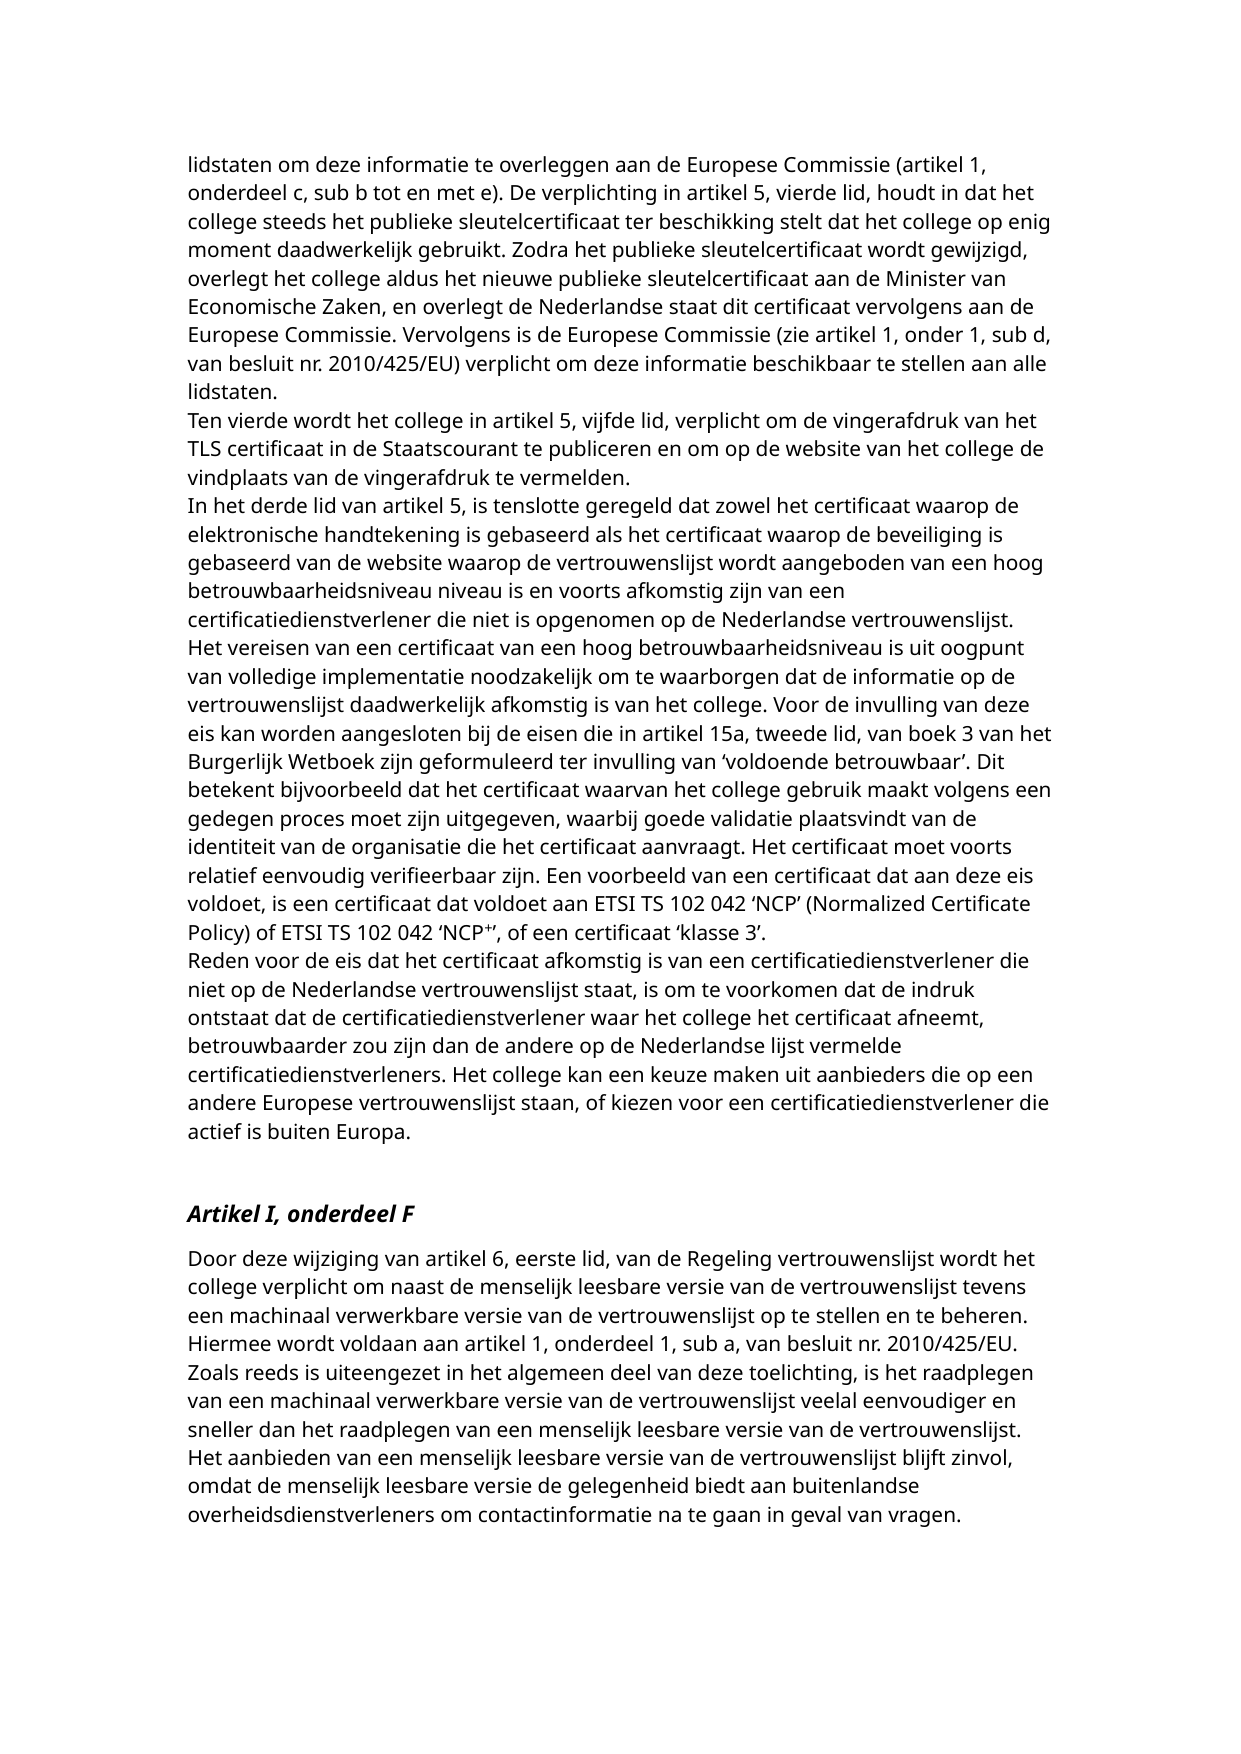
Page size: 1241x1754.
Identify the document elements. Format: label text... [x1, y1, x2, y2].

text Reden voor de eis dat het certificaat afkomstig is van een certificatiedienstverlener die niet op de Nederlandse vertrouwenslijst staat, is om te voorkomen dat de indruk ontstaat dat de certificatiedienstverlener waar het college het certificaat afneemt, betrouwbaarder zou zijn dan de andere op de Nederlandse lijst vermelde certificatiedienstverleners. Het college kan een keuze maken uit aanbieders die op een andere Europese vertrouwenslijst staan, of kiezen voor een certificatiedienstverlener die actief is buiten Europa. [187, 946, 1053, 1145]
subtitle Artikel I, onderdeel F [187, 1198, 1053, 1229]
text In het derde lid van artikel 5, is tenslotte geregeld dat zowel het certificaat waarop de elektronische handtekening is gebaseerd als het certificaat waarop de beveiliging is gebaseerd van de website waarop de vertrouwenslijst wordt aangeboden van een hoog betrouwbaarheidsniveau niveau is en voorts afkomstig zijn van een certificatiedienstverlener die niet is opgenomen op de Nederlandse vertrouwenslijst. Het vereisen van een certificaat van een hoog betrouwbaarheidsniveau is uit oogpunt van volledige implementatie noodzakelijk om te waarborgen dat de informatie op de vertrouwenslijst daadwerkelijk afkomstig is van het college. Voor de invulling van deze eis kan worden aangesloten bij de eisen die in artikel 15a, tweede lid, van boek 3 van het Burgerlijk Wetboek zijn geformuleerd ter invulling van ‘voldoende betrouwbaar’. Dit betekent bijvoorbeeld dat het certificaat waarvan het college gebruik maakt volgens een gedegen proces moet zijn uitgegeven, waarbij goede validatie plaatsvindt van de identiteit van de organisatie die het certificaat aanvraagt. Het certificaat moet voorts relatief eenvoudig verifieerbaar zijn. Een voorbeeld van een certificaat dat aan deze eis voldoet, is een certificaat dat voldoet aan ETSI TS 102 042 ‘NCP’ (Normalized Certificate Policy) of ETSI TS 102 042 ‘NCP+’, of een certificaat ‘klasse 3’. [187, 491, 1053, 946]
text lidstaten om deze informatie te overleggen aan de Europese Commissie (artikel 1, onderdeel c, sub b tot en met e). De verplichting in artikel 5, vierde lid, houdt in dat het college steeds het publieke sleutelcertificaat ter beschikking stelt dat het college op enig moment daadwerkelijk gebruikt. Zodra het publieke sleutelcertificaat wordt gewijzigd, overlegt het college aldus het nieuwe publieke sleutelcertificaat aan de Minister van Economische Zaken, en overlegt de Nederlandse staat dit certificaat vervolgens aan de Europese Commissie. Vervolgens is de Europese Commissie (zie artikel 1, onder 1, sub d, van besluit nr. 2010/425/EU) verplicht om deze informatie beschikbaar te stellen aan alle lidstaten. [187, 150, 1053, 406]
text Door deze wijziging van artikel 6, eerste lid, van de Regeling vertrouwenslijst wordt het college verplicht om naast de menselijk leesbare versie van de vertrouwenslijst tevens een machinaal verwerkbare versie van de vertrouwenslijst op te stellen en te beheren. Hiermee wordt voldaan aan artikel 1, onderdeel 1, sub a, van besluit nr. 2010/425/EU. Zoals reeds is uiteengezet in het algemeen deel van deze toelichting, is het raadplegen van een machinaal verwerkbare versie van de vertrouwenslijst veelal eenvoudiger en sneller dan het raadplegen van een menselijk leesbare versie van de vertrouwenslijst. Het aanbieden van een menselijk leesbare versie van de vertrouwenslijst blijft zinvol, omdat de menselijk leesbare versie de gelegenheid biedt aan buitenlandse overheidsdienstverleners om contactinformatie na te gaan in geval van vragen. [187, 1244, 1053, 1528]
text Ten vierde wordt het college in artikel 5, vijfde lid, verplicht om de vingerafdruk van het TLS certificaat in de Staatscourant te publiceren en om op de website van het college de vindplaats van de vingerafdruk te vermelden. [187, 406, 1053, 491]
